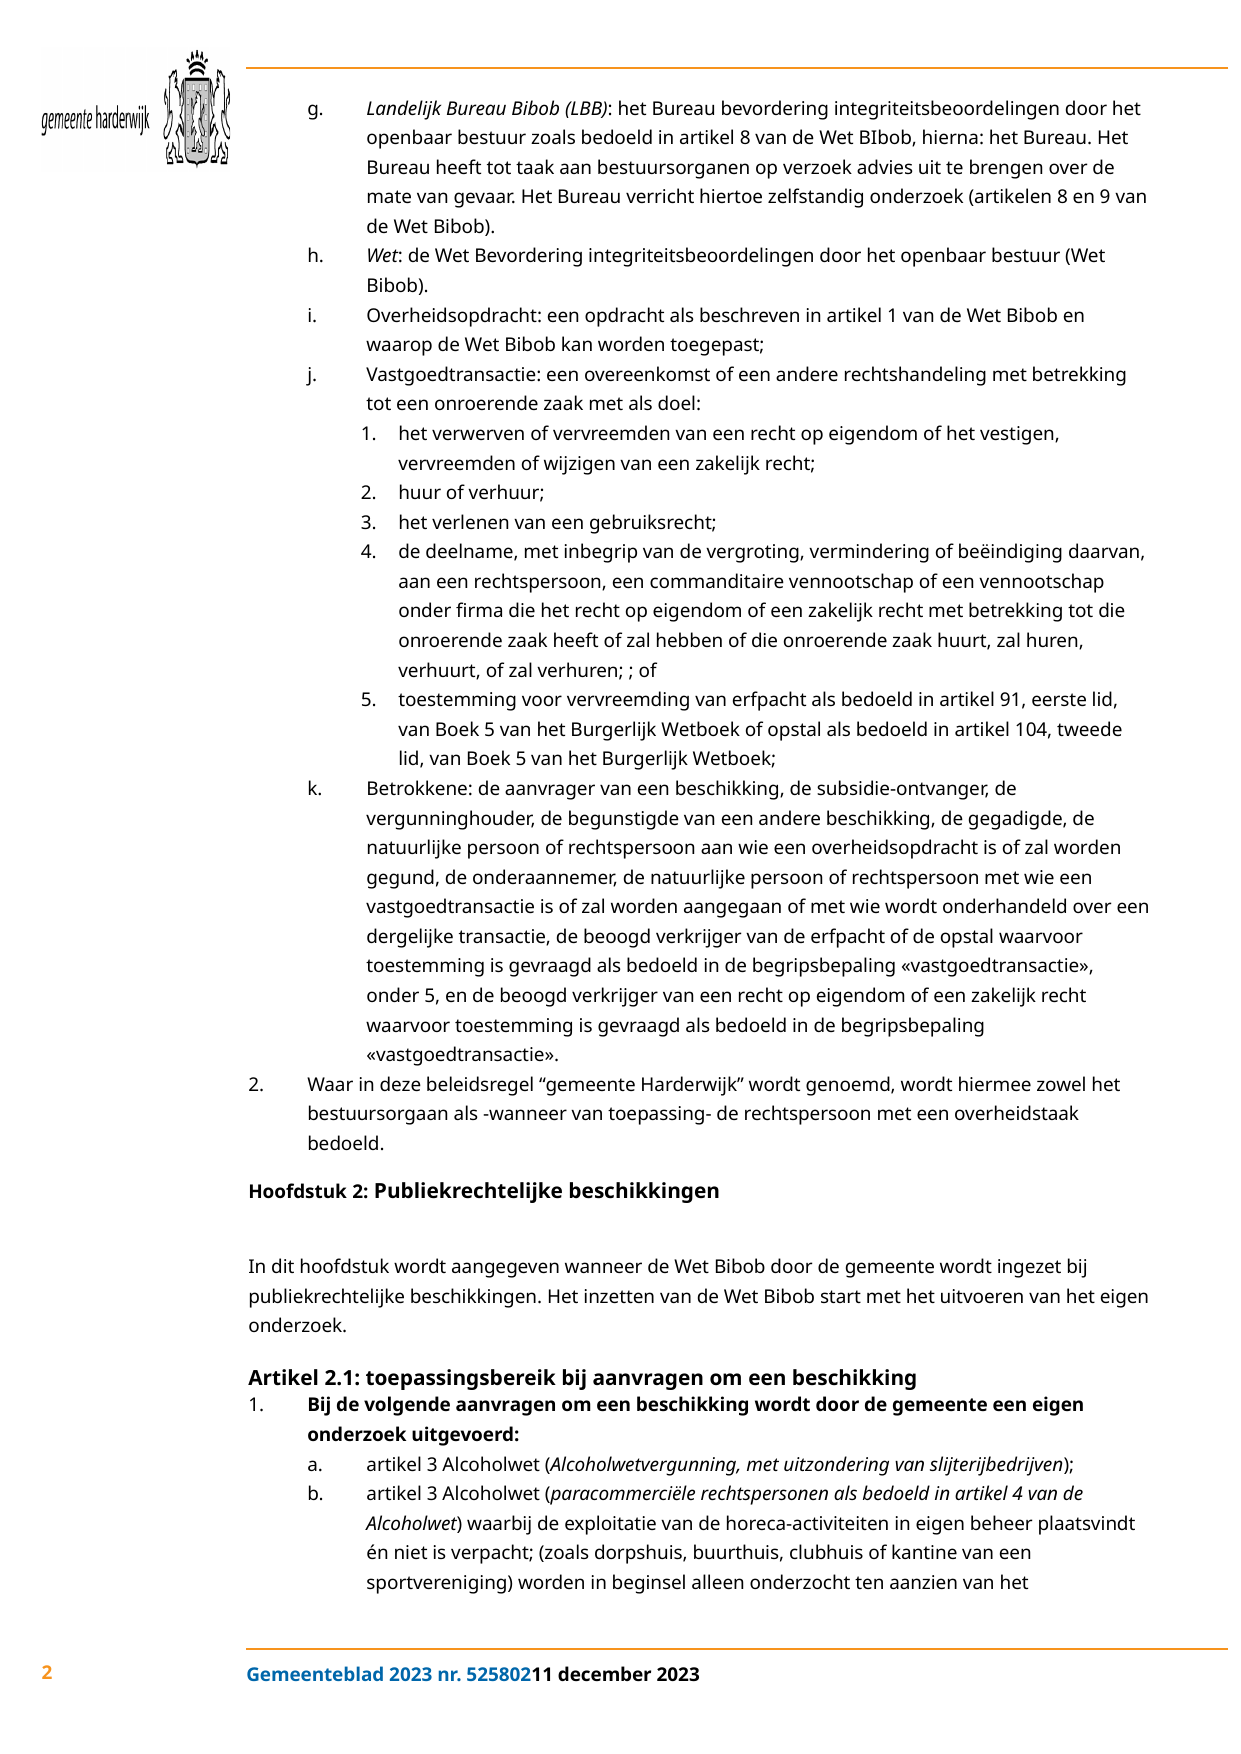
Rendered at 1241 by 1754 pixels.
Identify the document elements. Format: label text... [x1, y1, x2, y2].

text In dit hoofdstuk wordt aangegeven wanneer de Wet Bibob door de gemeente wordt ingezet bij publiekrechtelijke beschikkingen. Het inzetten van de Wet Bibob start met het uitvoeren van het eigen onderzoek. [248, 1253, 1152, 1338]
picture [41, 47, 231, 172]
list artikel 3 Alcoholwet (Alcoholwetvergunning, met uitzondering van slijterijbedrijven); [307, 1451, 1152, 1476]
list Landelijk Bureau Bibob (LBB): het Bureau bevordering integriteitsbeoordelingen door het openbaar bestuur zoals bedoeld in artikel 8 van de Wet BIbob, hierna: het Bureau. Het Bureau heeft tot taak aan bestuursorganen op verzoek advies uit te brengen over de mate van gevaar. Het Bureau verricht hiertoe zelfstandig onderzoek (artikelen 8 en 9 van de Wet Bibob). [307, 95, 1152, 239]
text Artikel 2.1: toepassingsbereik bij aanvragen om een beschikking [248, 1363, 1152, 1392]
list Waar in deze beleidsregel “gemeente Harderwijk” wordt genoemd, wordt hiermee zowel het bestuursorgaan als -wanneer van toepassing- de rechtspersoon met een overheidstaak bedoeld. [248, 1071, 1152, 1156]
list toestemming voor vervreemding van erfpacht als bedoeld in artikel 91, eerste lid, van Boek 5 van het Burgerlijk Wetboek of opstal als bedoeld in artikel 104, tweede lid, van Boek 5 van het Burgerlijk Wetboek; [361, 686, 1152, 771]
list het verwerven of vervreemden van een recht op eigendom of het vestigen, vervreemden of wijzigen van een zakelijk recht; [361, 420, 1152, 476]
text Hoofdstuk 2: Publiekrechtelijke beschikkingen [248, 1176, 1152, 1204]
list Bij de volgende aanvragen om een beschikking wordt door de gemeente een eigen onderzoek uitgevoerd: [248, 1392, 1152, 1447]
list Vastgoedtransactie: een overeenkomst of een andere rechtshandeling met betrekking tot een onroerende zaak met als doel: [307, 361, 1152, 416]
list Betrokkene: de aanvrager van een beschikking, de subsidie-ontvanger, de vergunninghouder, de begunstigde van een andere beschikking, de gegadigde, de natuurlijke persoon of rechtspersoon aan wie een overheidsopdracht is of zal worden gegund, de onderaannemer, de natuurlijke persoon of rechtspersoon met wie een vastgoedtransactie is of zal worden aangegaan of met wie wordt onderhandeld over een dergelijke transactie, de beoogd verkrijger van de erfpacht of de opstal waarvoor toestemming is gevraagd als bedoeld in de begripsbepaling «vastgoedtransactie», onder 5, en de beoogd verkrijger van een recht op eigendom of een zakelijk recht waarvoor toestemming is gevraagd als bedoeld in de begripsbepaling «vastgoedtransactie». [307, 775, 1152, 1067]
list huur of verhuur; [361, 479, 1152, 505]
list Wet: de Wet Bevordering integriteitsbeoordelingen door het openbaar bestuur (Wet Bibob). [307, 243, 1152, 298]
list het verlenen van een gebruiksrecht; [361, 509, 1152, 535]
list Overheidsopdracht: een opdracht als beschreven in artikel 1 van de Wet Bibob en waarop de Wet Bibob kan worden toegepast; [307, 302, 1152, 357]
list artikel 3 Alcoholwet (paracommerciële rechtspersonen als bedoeld in artikel 4 van de Alcoholwet) waarbij de exploitatie van de horeca-activiteiten in eigen beheer plaatsvindt én niet is verpacht; (zoals dorpshuis, buurthuis, clubhuis of kantine van een sportvereniging) worden in beginsel alleen onderzocht ten aanzien van het [307, 1480, 1152, 1595]
list de deelname, met inbegrip van de vergroting, vermindering of beëindiging daarvan, aan een rechtspersoon, een commanditaire vennootschap of een vennootschap onder firma die het recht op eigendom of een zakelijk recht met betrekking tot die onroerende zaak heeft of zal hebben of die onroerende zaak huurt, zal huren, verhuurt, of zal verhuren; ; of [361, 538, 1152, 683]
